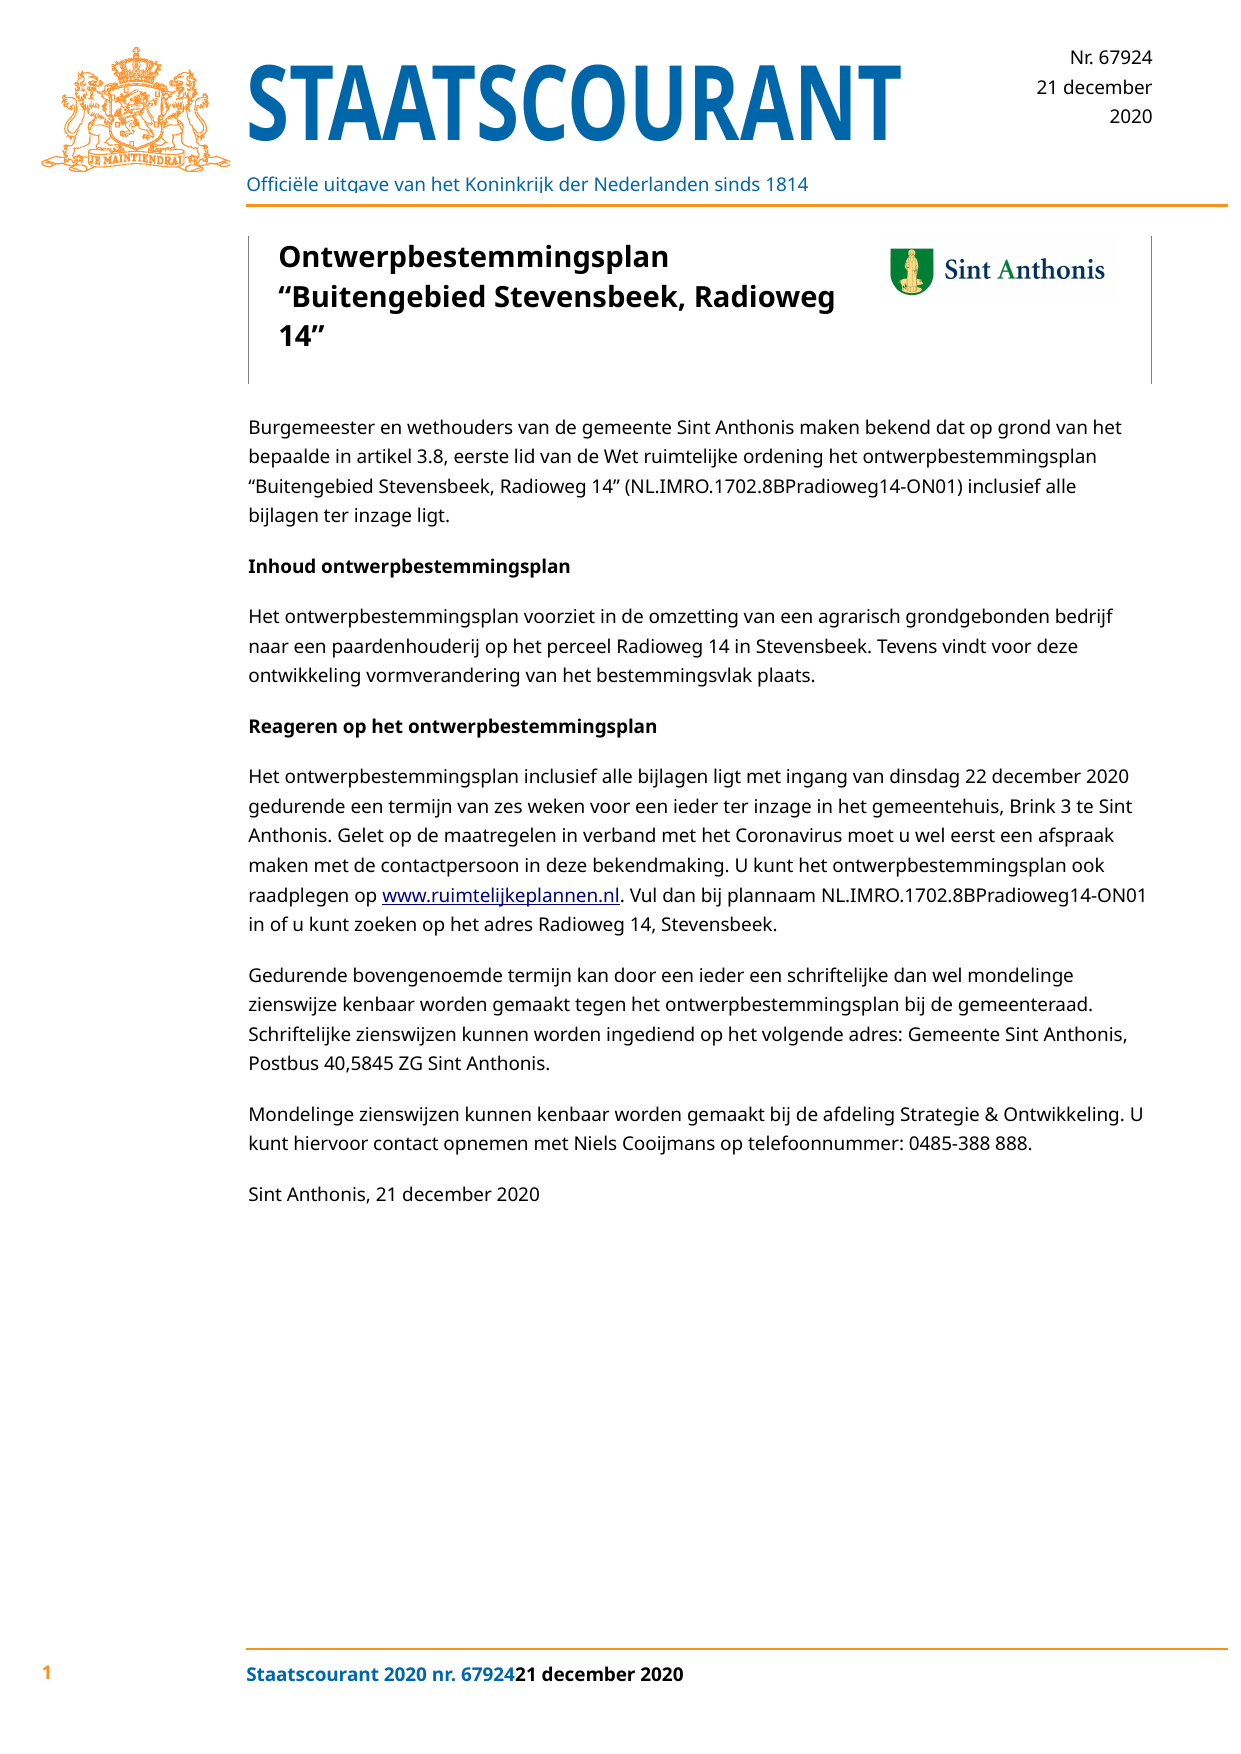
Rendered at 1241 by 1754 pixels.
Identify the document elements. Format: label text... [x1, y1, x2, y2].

text Sint Anthonis, 21 december 2020 [248, 1181, 1152, 1207]
text Inhoud ontwerpbestemmingsplan [248, 553, 1152, 579]
table_header Ontwerpbestemmingsplan “Buitengebied Stevensbeek, Radioweg 14” [249, 236, 850, 384]
text Burgemeester en wethouders van de gemeente Sint Anthonis maken bekend dat op grond van het bepaalde in artikel 3.8, eerste lid van de Wet ruimtelijke ordening het ontwerpbestemmingsplan “Buitengebied Stevensbeek, Radioweg 14” (NL.IMRO.1702.8BPradioweg14-ON01) inclusief alle bijlagen ter inzage ligt. [248, 414, 1152, 528]
picture [882, 236, 1119, 302]
text Reageren op het ontwerpbestemmingsplan [248, 713, 1152, 739]
picture [41, 47, 231, 172]
table_header [850, 236, 1151, 384]
text Mondelinge zienswijzen kunnen kenbaar worden gemaakt bij de afdeling Strategie & Ontwikkeling. U kunt hiervoor contact opnemen met Niels Cooijmans op telefoonnummer: 0485-388 888. [248, 1101, 1152, 1156]
text Het ontwerpbestemmingsplan inclusief alle bijlagen ligt met ingang van dinsdag 22 december 2020 gedurende een termijn van zes weken voor een ieder ter inzage in het gemeentehuis, Brink 3 te Sint Anthonis. Gelet op de maatregelen in verband met het Coronavirus moet u wel eerst een afspraak maken met de contactpersoon in deze bekendmaking. U kunt het ontwerpbestemmingsplan ook raadplegen op www.ruimtelijkeplannen.nl. Vul dan bij plannaam NL.IMRO.1702.8BPradioweg14-ON01 in of u kunt zoeken op het adres Radioweg 14, Stevensbeek. [248, 763, 1152, 937]
text Het ontwerpbestemmingsplan voorziet in de omzetting van een agrarisch grondgebonden bedrijf naar een paardenhouderij op het perceel Radioweg 14 in Stevensbeek. Tevens vindt voor deze ontwikkeling vormverandering van het bestemmingsvlak plaats. [248, 603, 1152, 688]
text Gedurende bovengenoemde termijn kan door een ieder een schriftelijke dan wel mondelinge zienswijze kenbaar worden gemaakt tegen het ontwerpbestemmingsplan bij de gemeenteraad. Schriftelijke zienswijzen kunnen worden ingediend op het volgende adres: Gemeente Sint Anthonis, Postbus 40,5845 ZG Sint Anthonis. [248, 962, 1152, 1076]
